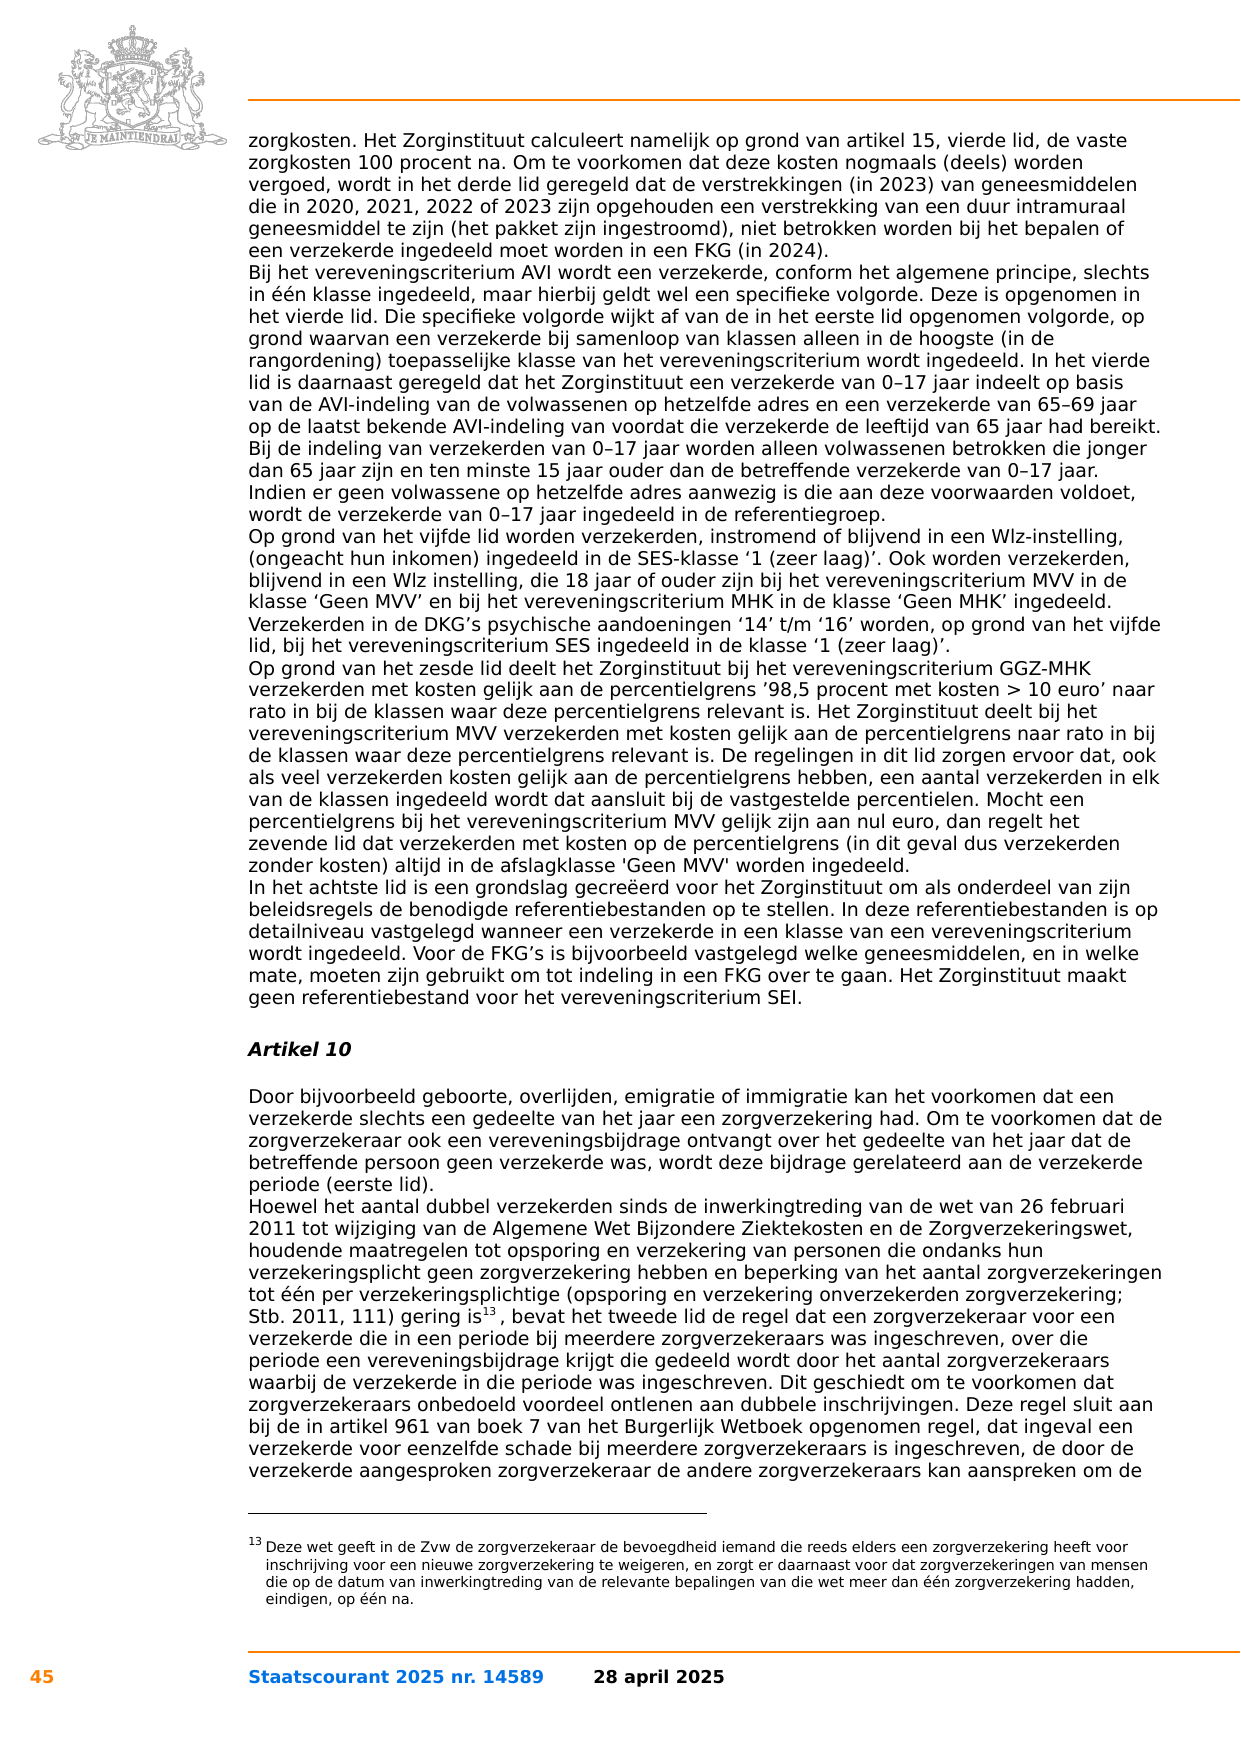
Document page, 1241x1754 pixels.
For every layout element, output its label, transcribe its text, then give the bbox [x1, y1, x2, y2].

text zorgkosten. Het Zorginstituut calculeert namelijk op grond van artikel 15, vierde lid, de vaste zorgkosten 100 procent na. Om te voorkomen dat deze kosten nogmaals (deels) worden vergoed, wordt in het derde lid geregeld dat de verstrekkingen (in 2023) van geneesmiddelen die in 2020, 2021, 2022 of 2023 zijn opgehouden een verstrekking van een duur intramuraal geneesmiddel te zijn (het pakket zijn ingestroomd), niet betrokken worden bij het bepalen of een verzekerde ingedeeld moet worden in een FKG (in 2024). [248, 130, 1163, 262]
text Op grond van het vijfde lid worden verzekerden, instromend of blijvend in een Wlz-instelling, (ongeacht hun inkomen) ingedeeld in de SES-klasse ‘1 (zeer laag)’. Ook worden verzekerden, blijvend in een Wlz instelling, die 18 jaar of ouder zijn bij het vereveningscriterium MVV in de klasse ‘Geen MVV’ en bij het vereveningscriterium MHK in de klasse ‘Geen MHK’ ingedeeld. Verzekerden in de DKG’s psychische aandoeningen ‘14’ t/m ‘16’ worden, op grond van het vijfde lid, bij het vereveningscriterium SES ingedeeld in de klasse ‘1 (zeer laag)’. [248, 526, 1163, 657]
picture [38, 25, 227, 150]
subtitle Artikel 10 [248, 1039, 1163, 1061]
text In het achtste lid is een grondslag gecreëerd voor het Zorginstituut om als onderdeel van zijn beleidsregels de benodigde referentiebestanden op te stellen. In deze referentiebestanden is op detailniveau vastgelegd wanneer een verzekerde in een klasse van een vereveningscriterium wordt ingedeeld. Voor de FKG’s is bijvoorbeeld vastgelegd welke geneesmiddelen, en in welke mate, moeten zijn gebruikt om tot indeling in een FKG over te gaan. Het Zorginstituut maakt geen referentiebestand voor het vereveningscriterium SEI. [248, 877, 1163, 1009]
text Hoewel het aantal dubbel verzekerden sinds de inwerkingtreding van de wet van 26 februari 2011 tot wijziging van de Algemene Wet Bijzondere Ziektekosten en de Zorgverzekeringswet, houdende maatregelen tot opsporing en verzekering van personen die ondanks hun verzekeringsplicht geen zorgverzekering hebben en beperking van het aantal zorgverzekeringen tot één per verzekeringsplichtige (opsporing en verzekering onverzekerden zorgverzekering; Stb. 2011, 111) gering is, bevat het tweede lid de regel dat een zorgverzekeraar voor een verzekerde die in een periode bij meerdere zorgverzekeraars was ingeschreven, over die periode een vereveningsbijdrage krijgt die gedeeld wordt door het aantal zorgverzekeraars waarbij de verzekerde in die periode was ingeschreven. Dit geschiedt om te voorkomen dat zorgverzekeraars onbedoeld voordeel ontlenen aan dubbele inschrijvingen. Deze regel sluit aan bij de in artikel 961 van boek 7 van het Burgerlijk Wetboek opgenomen regel, dat ingeval een verzekerde voor eenzelfde schade bij meerdere zorgverzekeraars is ingeschreven, de door de verzekerde aangesproken zorgverzekeraar de andere zorgverzekeraars kan aanspreken om de [248, 1196, 1163, 1482]
text Deze wet geeft in de Zvw de zorgverzekeraar de bevoegdheid iemand die reeds elders een zorgverzekering heeft voor inschrijving voor een nieuwe zorgverzekering te weigeren, en zorgt er daarnaast voor dat zorgverzekeringen van mensen die op de datum van inwerkingtreding van de relevante bepalingen van die wet meer dan één zorgverzekering hadden, eindigen, op één na. [248, 1535, 1163, 1608]
text Bij het vereveningscriterium AVI wordt een verzekerde, conform het algemene principe, slechts in één klasse ingedeeld, maar hierbij geldt wel een specifieke volgorde. Deze is opgenomen in het vierde lid. Die specifieke volgorde wijkt af van de in het eerste lid opgenomen volgorde, op grond waarvan een verzekerde bij samenloop van klassen alleen in de hoogste (in de rangordening) toepasselijke klasse van het vereveningscriterium wordt ingedeeld. In het vierde lid is daarnaast geregeld dat het Zorginstituut een verzekerde van 0–17 jaar indeelt op basis van de AVI-indeling van de volwassenen op hetzelfde adres en een verzekerde van 65–69 jaar op de laatst bekende AVI-indeling van voordat die verzekerde de leeftijd van 65 jaar had bereikt. Bij de indeling van verzekerden van 0–17 jaar worden alleen volwassenen betrokken die jonger dan 65 jaar zijn en ten minste 15 jaar ouder dan de betreffende verzekerde van 0–17 jaar. Indien er geen volwassene op hetzelfde adres aanwezig is die aan deze voorwaarden voldoet, wordt de verzekerde van 0–17 jaar ingedeeld in de referentiegroep. [248, 262, 1163, 526]
text Op grond van het zesde lid deelt het Zorginstituut bij het vereveningscriterium GGZ-MHK verzekerden met kosten gelijk aan de percentielgrens ’98,5 procent met kosten > 10 euro’ naar rato in bij de klassen waar deze percentielgrens relevant is. Het Zorginstituut deelt bij het vereveningscriterium MVV verzekerden met kosten gelijk aan de percentielgrens naar rato in bij de klassen waar deze percentielgrens relevant is. De regelingen in dit lid zorgen ervoor dat, ook als veel verzekerden kosten gelijk aan de percentielgrens hebben, een aantal verzekerden in elk van de klassen ingedeeld wordt dat aansluit bij de vastgestelde percentielen. Mocht een percentielgrens bij het vereveningscriterium MVV gelijk zijn aan nul euro, dan regelt het zevende lid dat verzekerden met kosten op de percentielgrens (in dit geval dus verzekerden zonder kosten) altijd in de afslagklasse ꞌGeen MVVꞌ worden ingedeeld. [248, 657, 1163, 877]
text Door bijvoorbeeld geboorte, overlijden, emigratie of immigratie kan het voorkomen dat een verzekerde slechts een gedeelte van het jaar een zorgverzekering had. Om te voorkomen dat de zorgverzekeraar ook een vereveningsbijdrage ontvangt over het gedeelte van het jaar dat de betreffende persoon geen verzekerde was, wordt deze bijdrage gerelateerd aan de verzekerde periode (eerste lid). [248, 1086, 1163, 1196]
